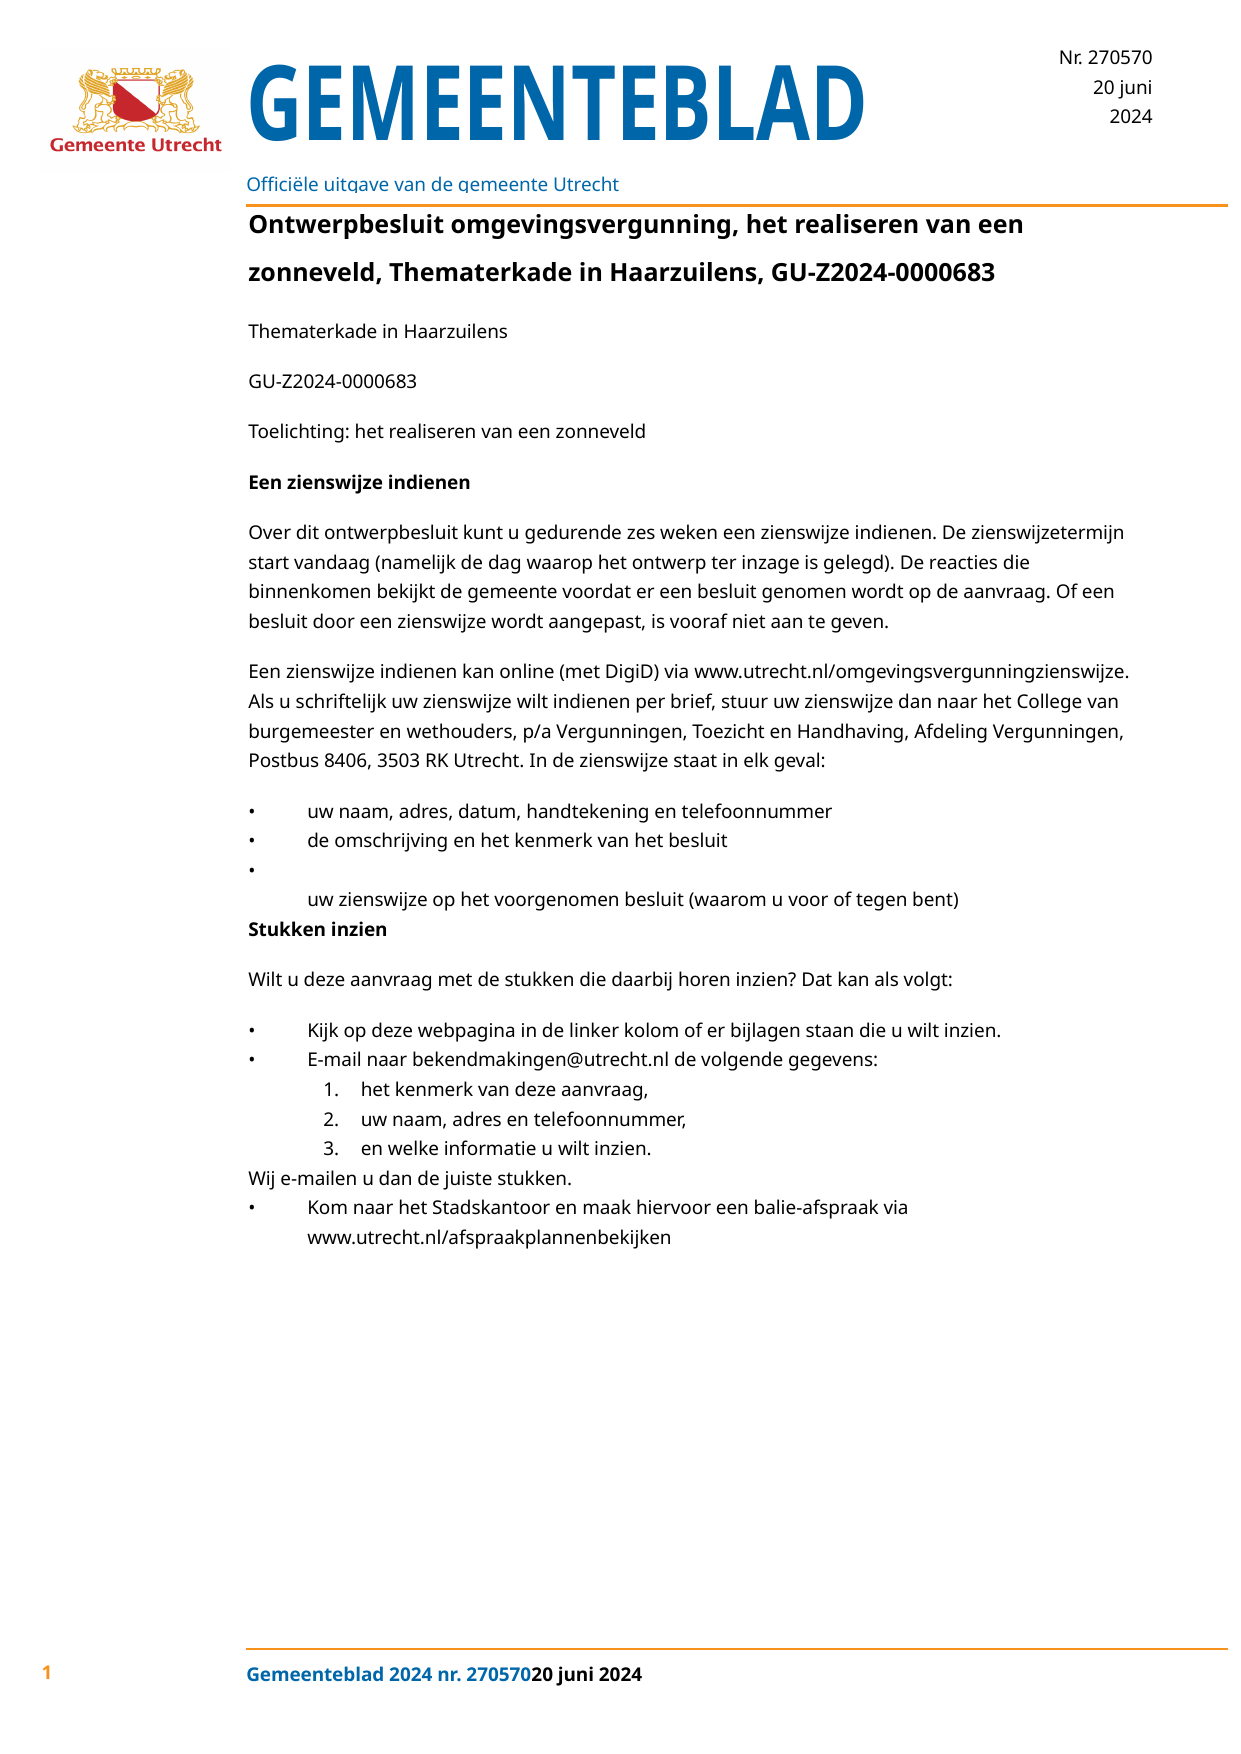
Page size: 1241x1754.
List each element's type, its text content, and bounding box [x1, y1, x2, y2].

list uw zienswijze op het voorgenomen besluit (waarom u voor of tegen bent) [248, 887, 1152, 912]
text Stukken inzien [248, 916, 1152, 942]
text Thematerkade in Haarzuilens [248, 318, 1152, 344]
list de omschrijving en het kenmerk van het besluit [248, 827, 1152, 853]
list Kom naar het Stadskantoor en maak hiervoor een balie-afspraak via www.utrecht.nl/afspraakplannenbekijken [248, 1194, 1152, 1250]
list Kijk op deze webpagina in de linker kolom of er bijlagen staan die u wilt inzien. [248, 1017, 1152, 1043]
list uw naam, adres en telefoonnummer, [323, 1106, 1152, 1132]
text GU-Z2024-0000683 [248, 368, 1152, 394]
text Toelichting: het realiseren van een zonneveld [248, 419, 1152, 444]
text Een zienswijze indienen kan online (met DigiD) via www.utrecht.nl/omgevingsvergunningzienswijze. Als u schriftelijk uw zienswijze wilt indienen per brief, stuur uw zienswijze dan naar het College van burgemeester en wethouders, p/a Vergunningen, Toezicht en Handhaving, Afdeling Vergunningen, Postbus 8406, 3503 RK Utrecht. In de zienswijze staat in elk geval: [248, 659, 1152, 773]
list uw naam, adres, datum, handtekening en telefoonnummer [248, 798, 1152, 824]
text Een zienswijze indienen [248, 469, 1152, 495]
list en welke informatie u wilt inzien. [323, 1135, 1152, 1161]
text Wilt u deze aanvraag met de stukken die daarbij horen inzien? Dat kan als volgt: [248, 967, 1152, 992]
list E-mail naar bekendmakingen@utrecht.nl de volgende gegevens: [248, 1047, 1152, 1072]
text Ontwerpbesluit omgevingsvergunning, het realiseren van een zonneveld, Thematerkade in Haarzuilens, GU-Z2024-0000683 [248, 207, 1152, 288]
list het kenmerk van deze aanvraag, [323, 1076, 1152, 1102]
text Over dit ontwerpbesluit kunt u gedurende zes weken een zienswijze indienen. De zienswijzetermijn start vandaag (namelijk de dag waarop het ontwerp ter inzage is gelegd). De reacties die binnenkomen bekijkt de gemeente voordat er een besluit genomen wordt op de aanvraag. Of een besluit door een zienswijze wordt aangepast, is vooraf niet aan te geven. [248, 519, 1152, 634]
picture [41, 47, 231, 172]
text Wij e-mailen u dan de juiste stukken. [248, 1165, 1152, 1191]
